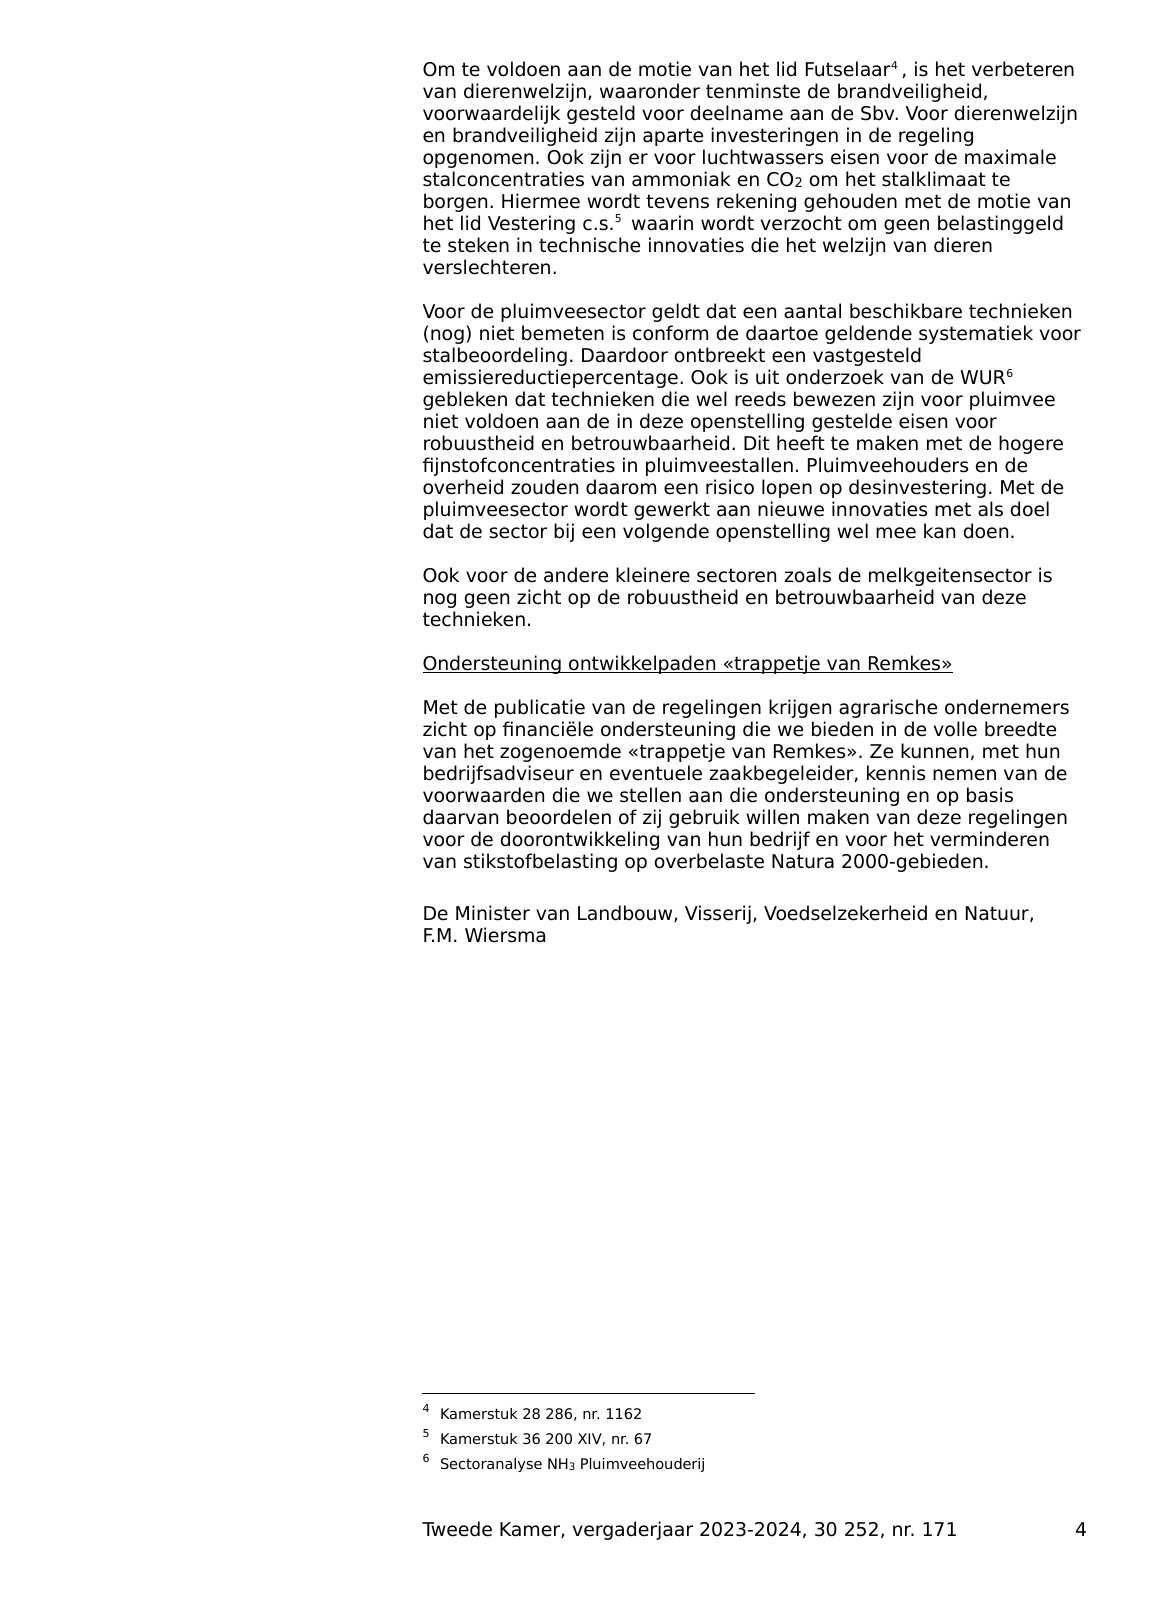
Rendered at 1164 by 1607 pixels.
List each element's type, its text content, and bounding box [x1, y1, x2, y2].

text Sectoranalyse NH3 Pluimveehouderij [422, 1452, 1087, 1474]
text Voor de pluimveesector geldt dat een aantal beschikbare technieken (nog) niet bemeten is conform de daartoe geldende systematiek voor stalbeoordeling. Daardoor ontbreekt een vastgesteld emissiereductiepercentage. Ook is uit onderzoek van de WUR gebleken dat technieken die wel reeds bewezen zijn voor pluimvee niet voldoen aan de in deze openstelling gestelde eisen voor robuustheid en betrouwbaarheid. Dit heeft te maken met de hogere fijnstofconcentraties in pluimveestallen. Pluimveehouders en de overheid zouden daarom een risico lopen op desinvestering. Met de pluimveesector wordt gewerkt aan nieuwe innovaties met als doel dat de sector bij een volgende openstelling wel mee kan doen. [422, 301, 1087, 543]
text Om te voldoen aan de motie van het lid Futselaar, is het verbeteren van dierenwelzijn, waaronder tenminste de brandveiligheid, voorwaardelijk gesteld voor deelname aan de Sbv. Voor dierenwelzijn en brandveiligheid zijn aparte investeringen in de regeling opgenomen. Ook zijn er voor luchtwassers eisen voor de maximale stalconcentraties van ammoniak en CO2 om het stalklimaat te borgen. Hiermee wordt tevens rekening gehouden met de motie van het lid Vestering c.s. waarin wordt verzocht om geen belastinggeld te steken in technische innovaties die het welzijn van dieren verslechteren. [422, 59, 1087, 279]
text Kamerstuk 36 200 XIV, nr. 67 [422, 1427, 1087, 1449]
text Ook voor de andere kleinere sectoren zoals de melkgeitensector is nog geen zicht op de robuustheid en betrouwbaarheid van deze technieken. [422, 565, 1087, 631]
text Kamerstuk 28 286, nr. 1162 [422, 1402, 1087, 1424]
text Met de publicatie van de regelingen krijgen agrarische ondernemers zicht op financiële ondersteuning die we bieden in de volle breedte van het zogenoemde «trappetje van Remkes». Ze kunnen, met hun bedrijfsadviseur en eventuele zaakbegeleider, kennis nemen van de voorwaarden die we stellen aan die ondersteuning en op basis daarvan beoordelen of zij gebruik willen maken van deze regelingen voor de doorontwikkeling van hun bedrijf en voor het verminderen van stikstofbelasting op overbelaste Natura 2000-gebieden. [422, 697, 1087, 873]
text De Minister van Landbouw, Visserij, Voedselzekerheid en Natuur, F.M. Wiersma [422, 903, 1087, 947]
subtitle Ondersteuning ontwikkelpaden «trappetje van Remkes» [422, 653, 1087, 675]
